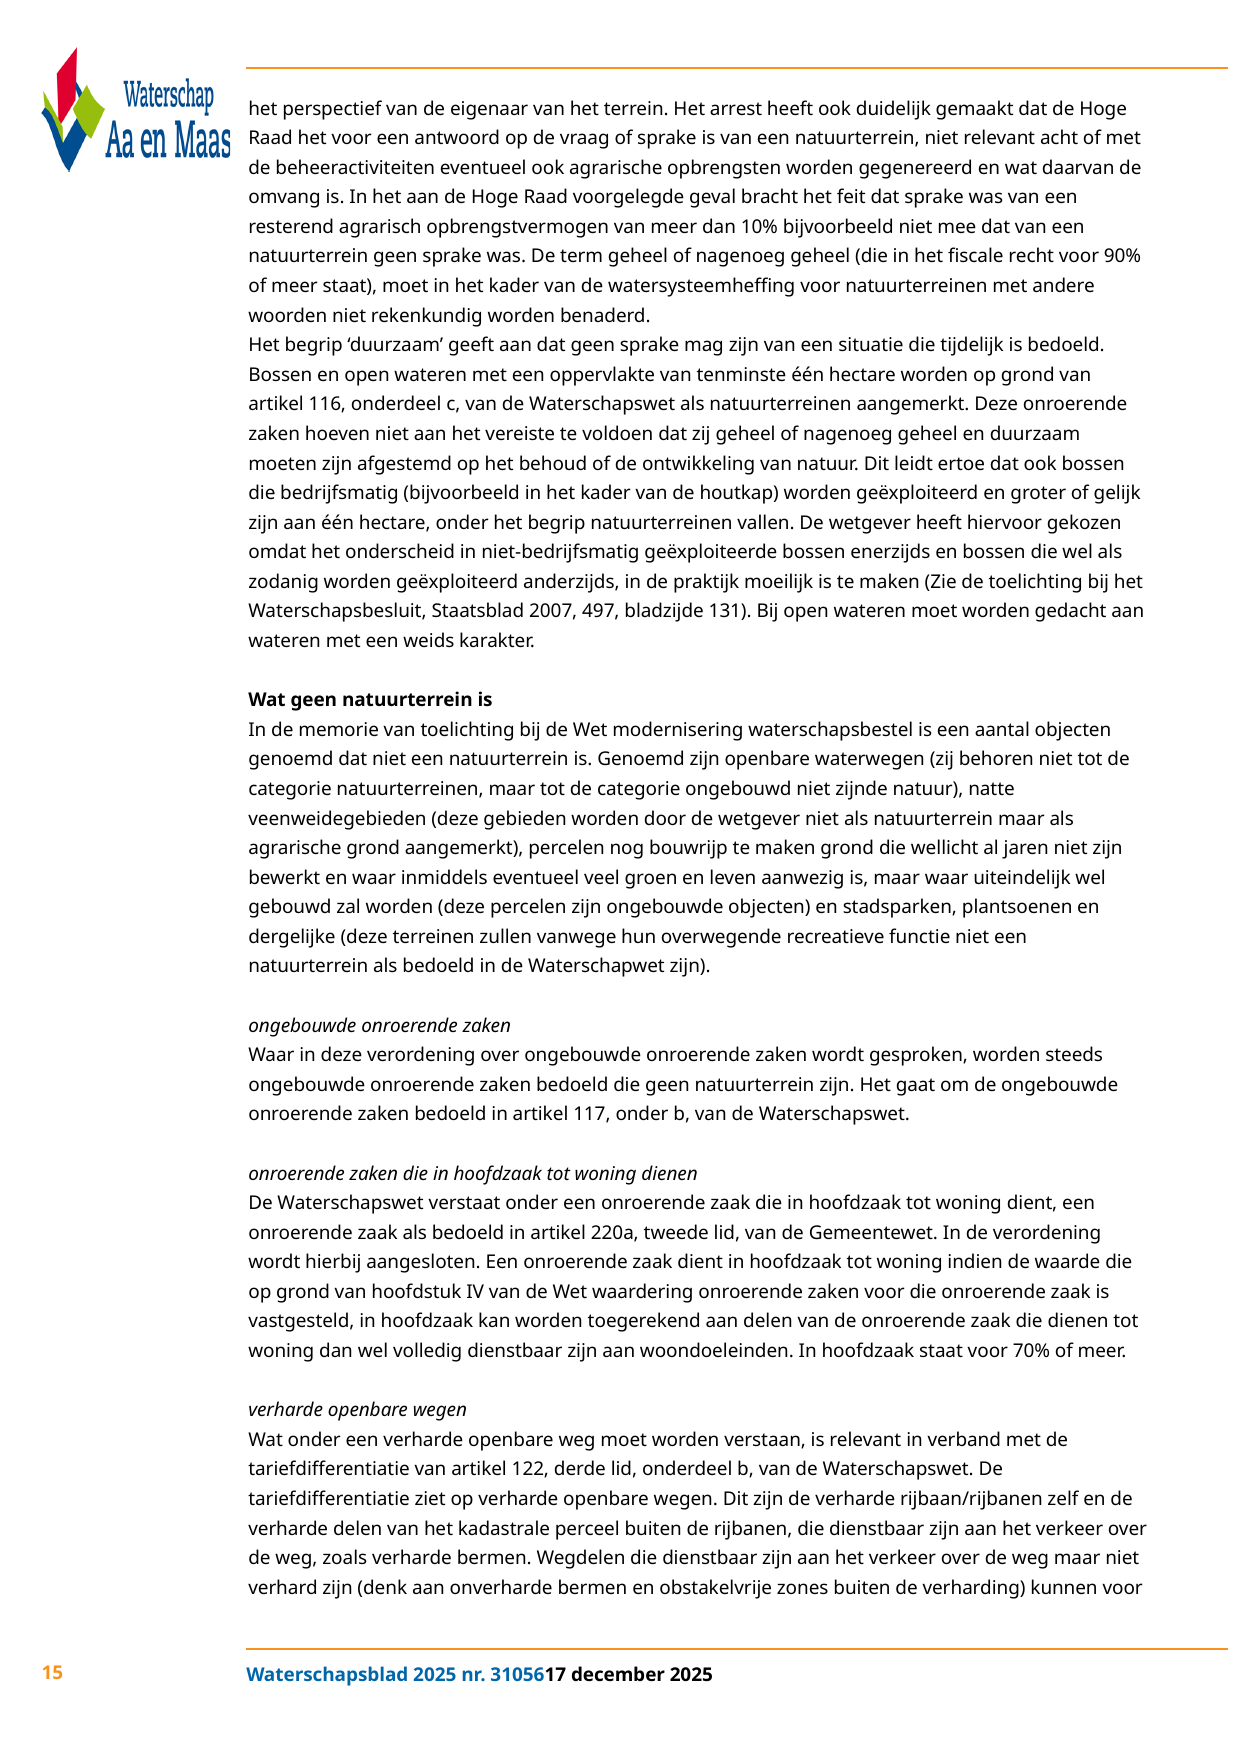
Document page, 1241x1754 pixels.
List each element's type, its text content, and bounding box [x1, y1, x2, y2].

text In de memorie van toelichting bij de Wet modernisering waterschapsbestel is een aantal objecten genoemd dat niet een natuurterrein is. Genoemd zijn openbare waterwegen (zij behoren niet tot de categorie natuurterreinen, maar tot de categorie ongebouwd niet zijnde natuur), natte veenweidegebieden (deze gebieden worden door de wetgever niet als natuurterrein maar als agrarische grond aangemerkt), percelen nog bouwrijp te maken grond die wellicht al jaren niet zijn bewerkt en waar inmiddels eventueel veel groen en leven aanwezig is, maar waar uiteindelijk wel gebouwd zal worden (deze percelen zijn ongebouwde objecten) en stadsparken, plantsoenen en dergelijke (deze terreinen zullen vanwege hun overwegende recreatieve functie niet een natuurterrein als bedoeld in de Waterschapwet zijn). [248, 716, 1152, 978]
text verharde openbare wegen [248, 1396, 1152, 1422]
text Wat geen natuurterrein is [248, 686, 1152, 712]
text onroerende zaken die in hoofdzaak tot woning dienen [248, 1160, 1152, 1186]
text Bossen en open wateren met een oppervlakte van tenminste één hectare worden op grond van artikel 116, onderdeel c, van de Waterschapswet als natuurterreinen aangemerkt. Deze onroerende zaken hoeven niet aan het vereiste te voldoen dat zij geheel of nagenoeg geheel en duurzaam moeten zijn afgestemd op het behoud of de ontwikkeling van natuur. Dit leidt ertoe dat ook bossen die bedrijfsmatig (bijvoorbeeld in het kader van de houtkap) worden geëxploiteerd en groter of gelijk zijn aan één hectare, onder het begrip natuurterreinen vallen. De wetgever heeft hiervoor gekozen omdat het onderscheid in niet-bedrijfsmatig geëxploiteerde bossen enerzijds en bossen die wel als zodanig worden geëxploiteerd anderzijds, in de praktijk moeilijk is te maken (Zie de toelichting bij het Waterschapsbesluit, Staatsblad 2007, 497, bladzijde 131). Bij open wateren moet worden gedacht aan wateren met een weids karakter. [248, 361, 1152, 653]
text Wat onder een verharde openbare weg moet worden verstaan, is relevant in verband met de tariefdifferentiatie van artikel 122, derde lid, onderdeel b, van de Waterschapswet. De tariefdifferentiatie ziet op verharde openbare wegen. Dit zijn de verharde rijbaan/rijbanen zelf en de verharde delen van het kadastrale perceel buiten de rijbanen, die dienstbaar zijn aan het verkeer over de weg, zoals verharde bermen. Wegdelen die dienstbaar zijn aan het verkeer over de weg maar niet verhard zijn (denk aan onverharde bermen en obstakelvrije zones buiten de verharding) kunnen voor [248, 1426, 1152, 1600]
picture [41, 47, 231, 172]
text ongebouwde onroerende zaken [248, 1012, 1152, 1038]
text De Waterschapswet verstaat onder een onroerende zaak die in hoofdzaak tot woning dient, een onroerende zaak als bedoeld in artikel 220a, tweede lid, van de Gemeentewet. In de verordening wordt hierbij aangesloten. Een onroerende zaak dient in hoofdzaak tot woning indien de waarde die op grond van hoofdstuk IV van de Wet waardering onroerende zaken voor die onroerende zaak is vastgesteld, in hoofdzaak kan worden toegerekend aan delen van de onroerende zaak die dienen tot woning dan wel volledig dienstbaar zijn aan woondoeleinden. In hoofdzaak staat voor 70% of meer. [248, 1189, 1152, 1363]
text Het begrip ‘duurzaam’ geeft aan dat geen sprake mag zijn van een situatie die tijdelijk is bedoeld. [248, 331, 1152, 357]
text het perspectief van de eigenaar van het terrein. Het arrest heeft ook duidelijk gemaakt dat de Hoge Raad het voor een antwoord op de vraag of sprake is van een natuurterrein, niet relevant acht of met de beheeractiviteiten eventueel ook agrarische opbrengsten worden gegenereerd en wat daarvan de omvang is. In het aan de Hoge Raad voorgelegde geval bracht het feit dat sprake was van een resterend agrarisch opbrengstvermogen van meer dan 10% bijvoorbeeld niet mee dat van een natuurterrein geen sprake was. De term geheel of nagenoeg geheel (die in het fiscale recht voor 90% of meer staat), moet in het kader van de watersysteemheffing voor natuurterreinen met andere woorden niet rekenkundig worden benaderd. [248, 95, 1152, 328]
text Waar in deze verordening over ongebouwde onroerende zaken wordt gesproken, worden steeds ongebouwde onroerende zaken bedoeld die geen natuurterrein zijn. Het gaat om de ongebouwde onroerende zaken bedoeld in artikel 117, onder b, van de Waterschapswet. [248, 1041, 1152, 1126]
